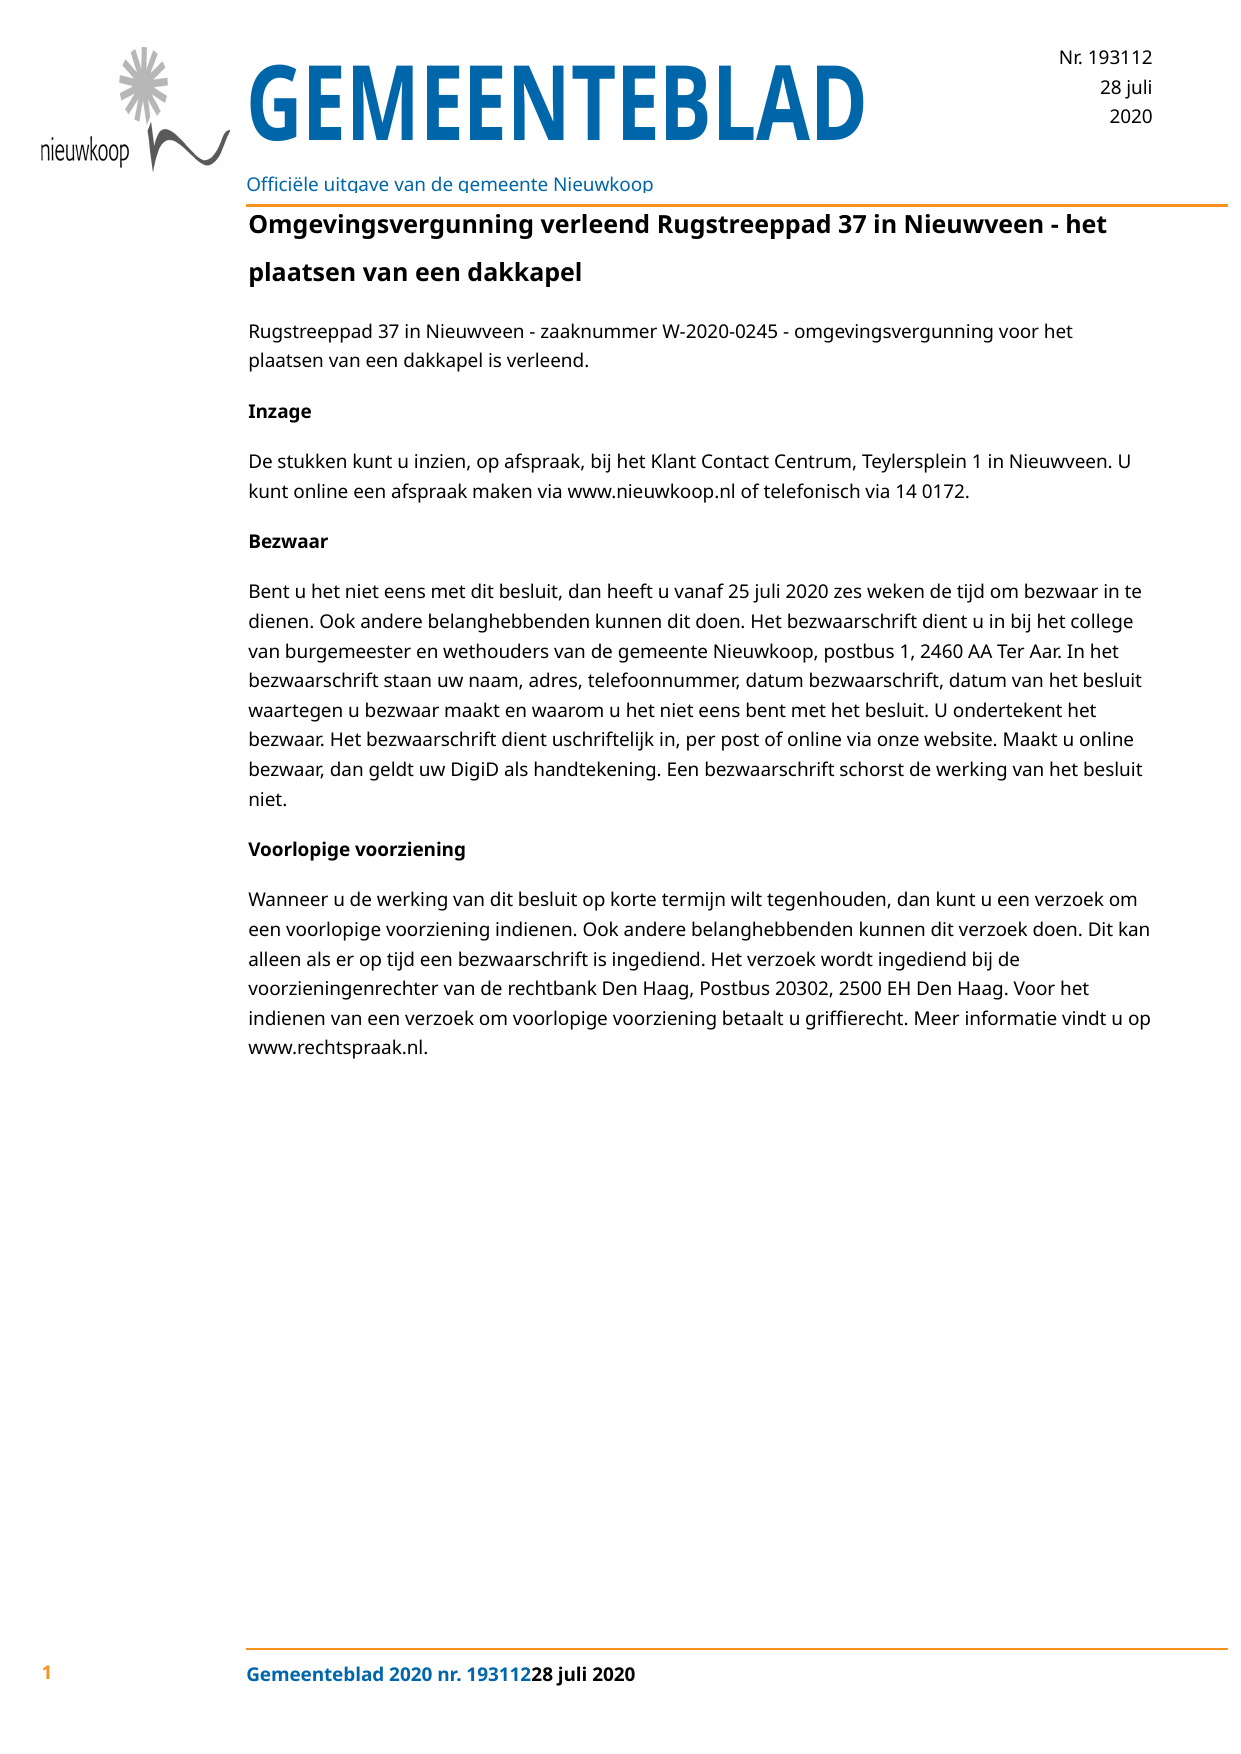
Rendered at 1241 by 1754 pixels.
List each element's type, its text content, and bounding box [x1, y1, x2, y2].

text Rugstreeppad 37 in Nieuwveen - zaaknummer W-2020-0245 - omgevingsvergunning voor het plaatsen van een dakkapel is verleend. [248, 318, 1152, 373]
picture [41, 47, 231, 172]
text Voorlopige voorziening [248, 836, 1152, 862]
text Inzage [248, 398, 1152, 424]
text Wanneer u de werking van dit besluit op korte termijn wilt tegenhouden, dan kunt u een verzoek om een voorlopige voorziening indienen. Ook andere belanghebbenden kunnen dit verzoek doen. Dit kan alleen als er op tijd een bezwaarschrift is ingediend. Het verzoek wordt ingediend bij de voorzieningenrechter van de rechtbank Den Haag, Postbus 20302, 2500 EH Den Haag. Voor het indienen van een verzoek om voorlopige voorziening betaalt u griffierecht. Meer informatie vindt u op www.rechtspraak.nl. [248, 887, 1152, 1060]
text De stukken kunt u inzien, op afspraak, bij het Klant Contact Centrum, Teylersplein 1 in Nieuwveen. U kunt online een afspraak maken via www.nieuwkoop.nl of telefonisch via 14 0172. [248, 448, 1152, 504]
text Bent u het niet eens met dit besluit, dan heeft u vanaf 25 juli 2020 zes weken de tijd om bezwaar in te dienen. Ook andere belanghebbenden kunnen dit doen. Het bezwaarschrift dient u in bij het college van burgemeester en wethouders van de gemeente Nieuwkoop, postbus 1, 2460 AA Ter Aar. In het bezwaarschrift staan uw naam, adres, telefoonnummer, datum bezwaarschrift, datum van het besluit waartegen u bezwaar maakt en waarom u het niet eens bent met het besluit. U ondertekent het bezwaar. Het bezwaarschrift dient uschriftelijk in, per post of online via onze website. Maakt u online bezwaar, dan geldt uw DigiD als handtekening. Een bezwaarschrift schorst de werking van het besluit niet. [248, 579, 1152, 812]
text Omgevingsvergunning verleend Rugstreeppad 37 in Nieuwveen - het plaatsen van een dakkapel [248, 207, 1152, 288]
text Bezwaar [248, 528, 1152, 554]
